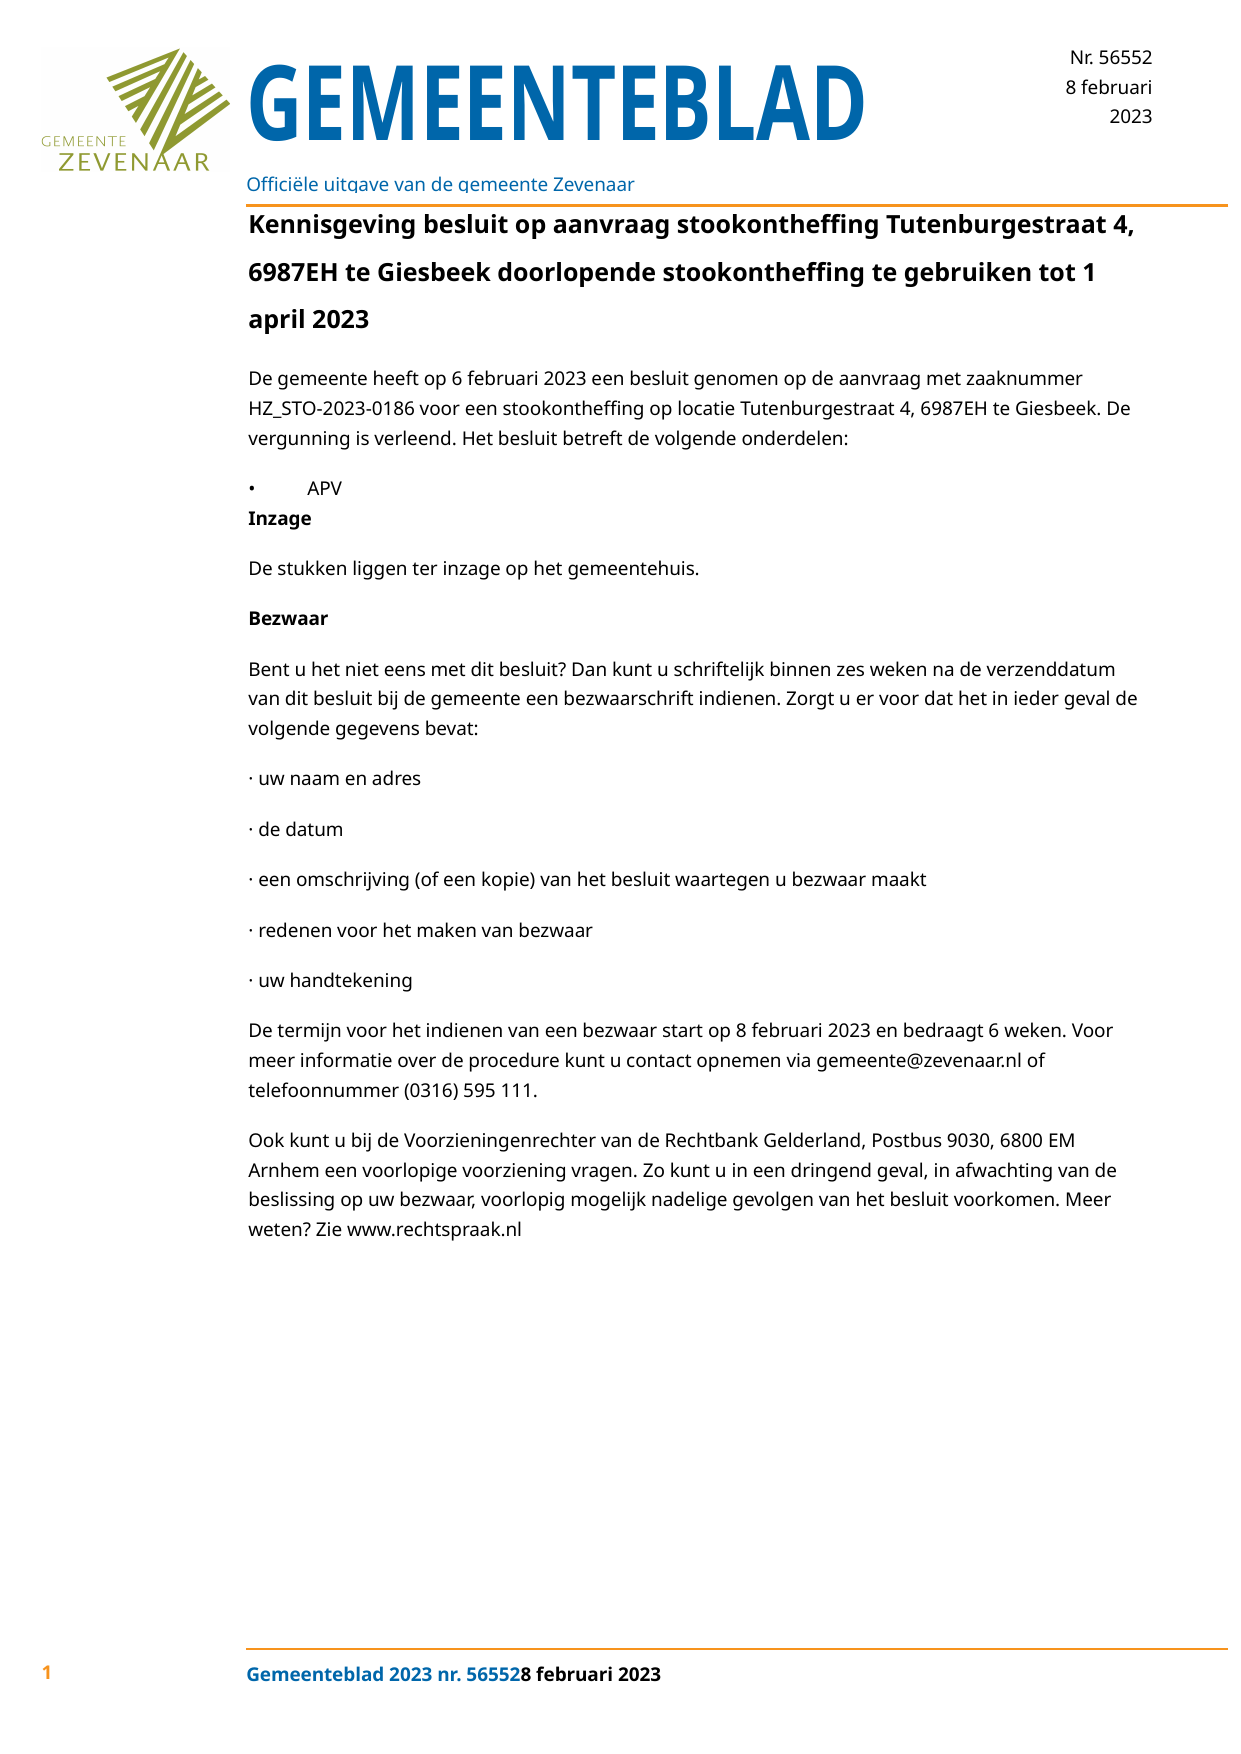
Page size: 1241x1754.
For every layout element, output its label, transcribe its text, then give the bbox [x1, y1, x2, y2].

text Bent u het niet eens met dit besluit? Dan kunt u schriftelijk binnen zes weken na de verzenddatum van dit besluit bij de gemeente een bezwaarschrift indienen. Zorgt u er voor dat het in ieder geval de volgende gegevens bevat: [248, 656, 1152, 741]
text Inzage [248, 505, 1152, 530]
text De stukken liggen ter inzage op het gemeentehuis. [248, 555, 1152, 581]
list APV [248, 475, 1152, 501]
text Ook kunt u bij de Voorzieningenrechter van de Rechtbank Gelderland, Postbus 9030, 6800 EM Arnhem een voorlopige voorziening vragen. Zo kunt u in een dringend geval, in afwachting van de beslissing op uw bezwaar, voorlopig mogelijk nadelige gevolgen van het besluit voorkomen. Meer weten? Zie www.rechtspraak.nl [248, 1127, 1152, 1242]
text Kennisgeving besluit op aanvraag stookontheffing Tutenburgestraat 4, 6987EH te Giesbeek doorlopende stookontheffing te gebruiken tot 1 april 2023 [248, 207, 1152, 336]
text · uw naam en adres [248, 766, 1152, 791]
text De termijn voor het indienen van een bezwaar start op 8 februari 2023 en bedraagt 6 weken. Voor meer informatie over de procedure kunt u contact opnemen via gemeente@zevenaar.nl of telefoonnummer (0316) 595 111. [248, 1018, 1152, 1102]
text · een omschrijving (of een kopie) van het besluit waartegen u bezwaar maakt [248, 866, 1152, 892]
text De gemeente heeft op 6 februari 2023 een besluit genomen op de aanvraag met zaaknummer HZ_STO-2023-0186 voor een stookontheffing op locatie Tutenburgestraat 4, 6987EH te Giesbeek. De vergunning is verleend. Het besluit betreft de volgende onderdelen: [248, 366, 1152, 450]
text Bezwaar [248, 606, 1152, 631]
text · uw handtekening [248, 967, 1152, 993]
picture [41, 47, 231, 172]
text · de datum [248, 816, 1152, 842]
text · redenen voor het maken van bezwaar [248, 917, 1152, 942]
